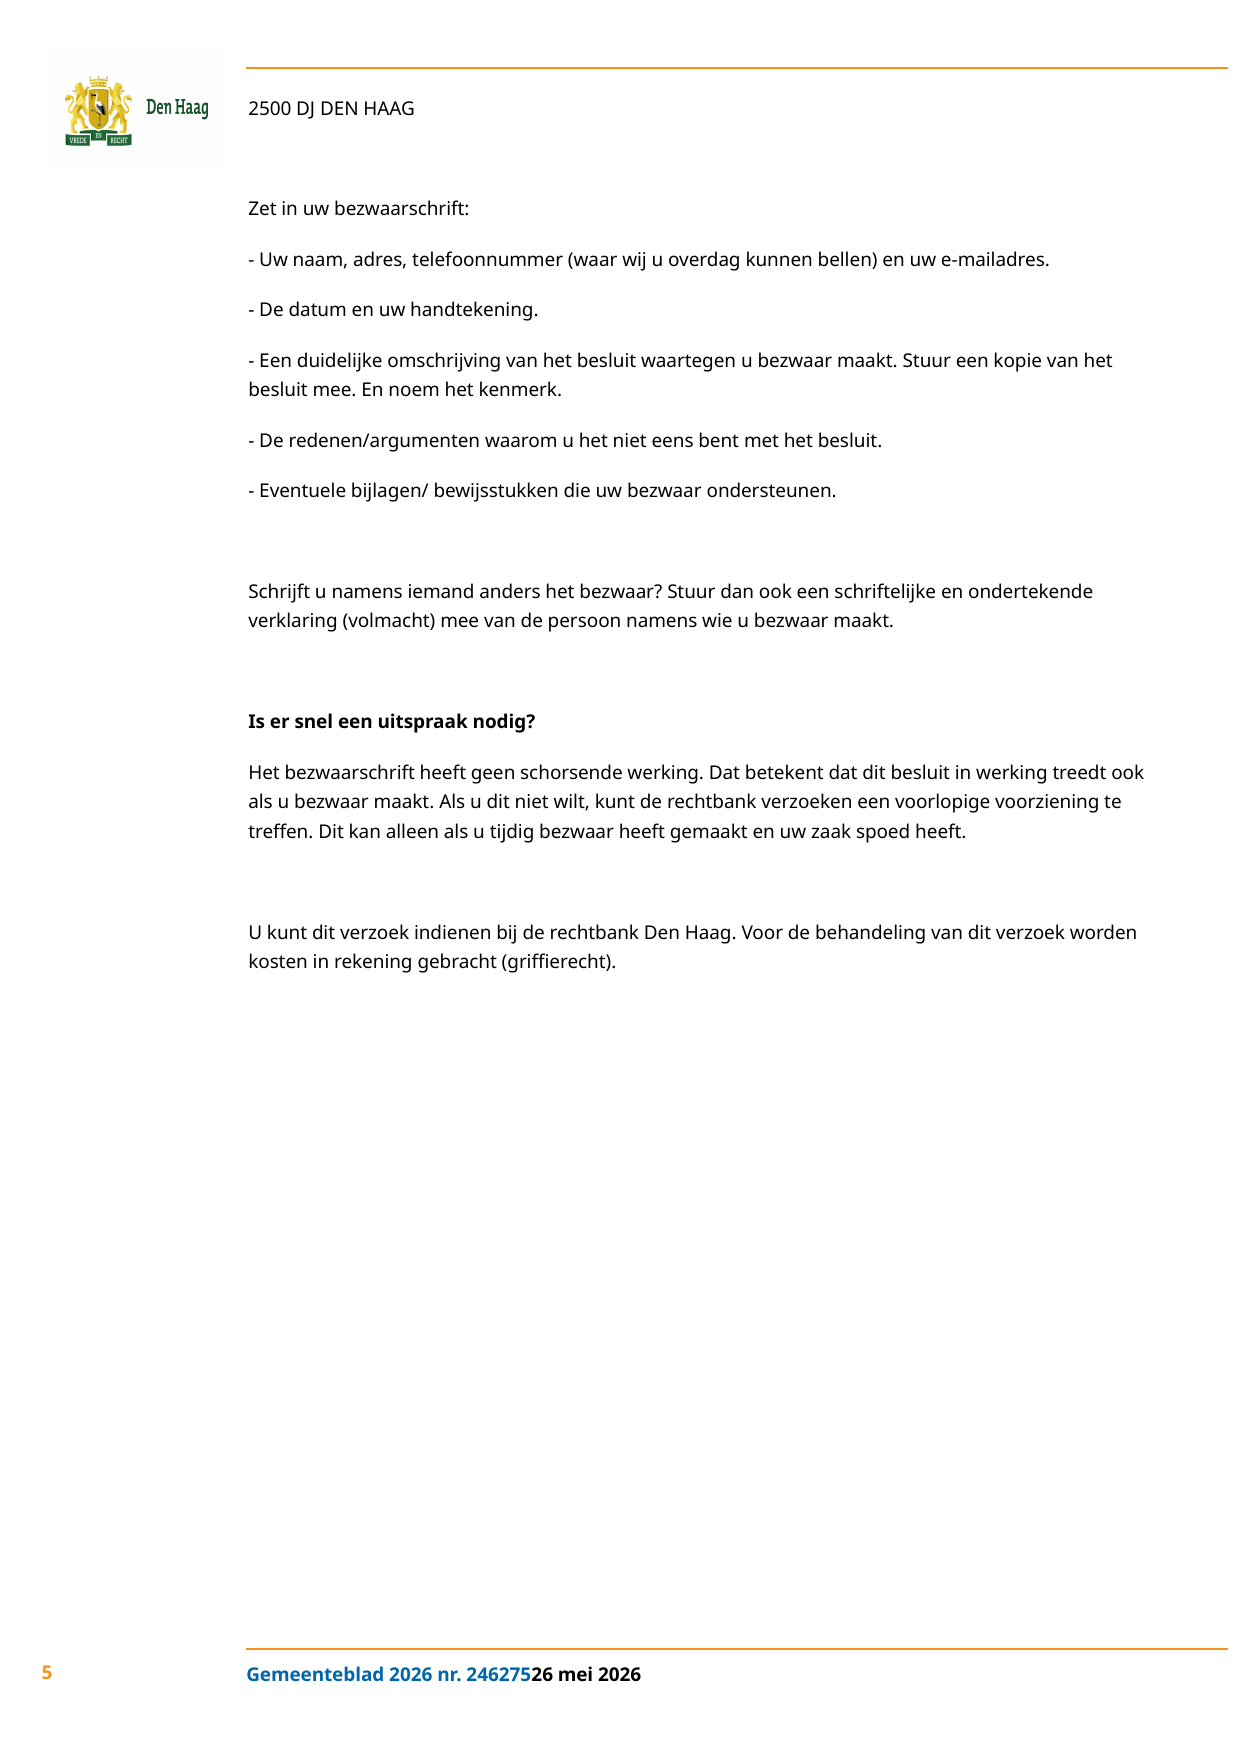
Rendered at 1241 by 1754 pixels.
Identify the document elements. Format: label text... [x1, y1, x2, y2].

picture [41, 47, 231, 172]
text Het bezwaarschrift heeft geen schorsende werking. Dat betekent dat dit besluit in werking treedt ook als u bezwaar maakt. Als u dit niet wilt, kunt de rechtbank verzoeken een voorlopige voorziening te treffen. Dit kan alleen als u tijdig bezwaar heeft gemaakt en uw zaak spoed heeft. [248, 759, 1152, 844]
text - Eventuele bijlagen/ bewijsstukken die uw bezwaar ondersteunen. [248, 477, 1152, 503]
text 2500 DJ DEN HAAG [248, 95, 1152, 121]
text Is er snel een uitspraak nodig? [248, 708, 1152, 734]
text - Een duidelijke omschrijving van het besluit waartegen u bezwaar maakt. Stuur een kopie van het besluit mee. En noem het kenmerk. [248, 347, 1152, 402]
text Schrijft u namens iemand anders het bezwaar? Stuur dan ook een schriftelijke en ondertekende verklaring (volmacht) mee van de persoon namens wie u bezwaar maakt. [248, 578, 1152, 633]
text - De redenen/argumenten waarom u het niet eens bent met het besluit. [248, 427, 1152, 453]
text U kunt dit verzoek indienen bij de rechtbank Den Haag. Voor de behandeling van dit verzoek worden kosten in rekening gebracht (griffierecht). [248, 919, 1152, 974]
text Zet in uw bezwaarschrift: [248, 196, 1152, 221]
text - Uw naam, adres, telefoonnummer (waar wij u overdag kunnen bellen) en uw e-mailadres. [248, 246, 1152, 272]
text - De datum en uw handtekening. [248, 296, 1152, 322]
